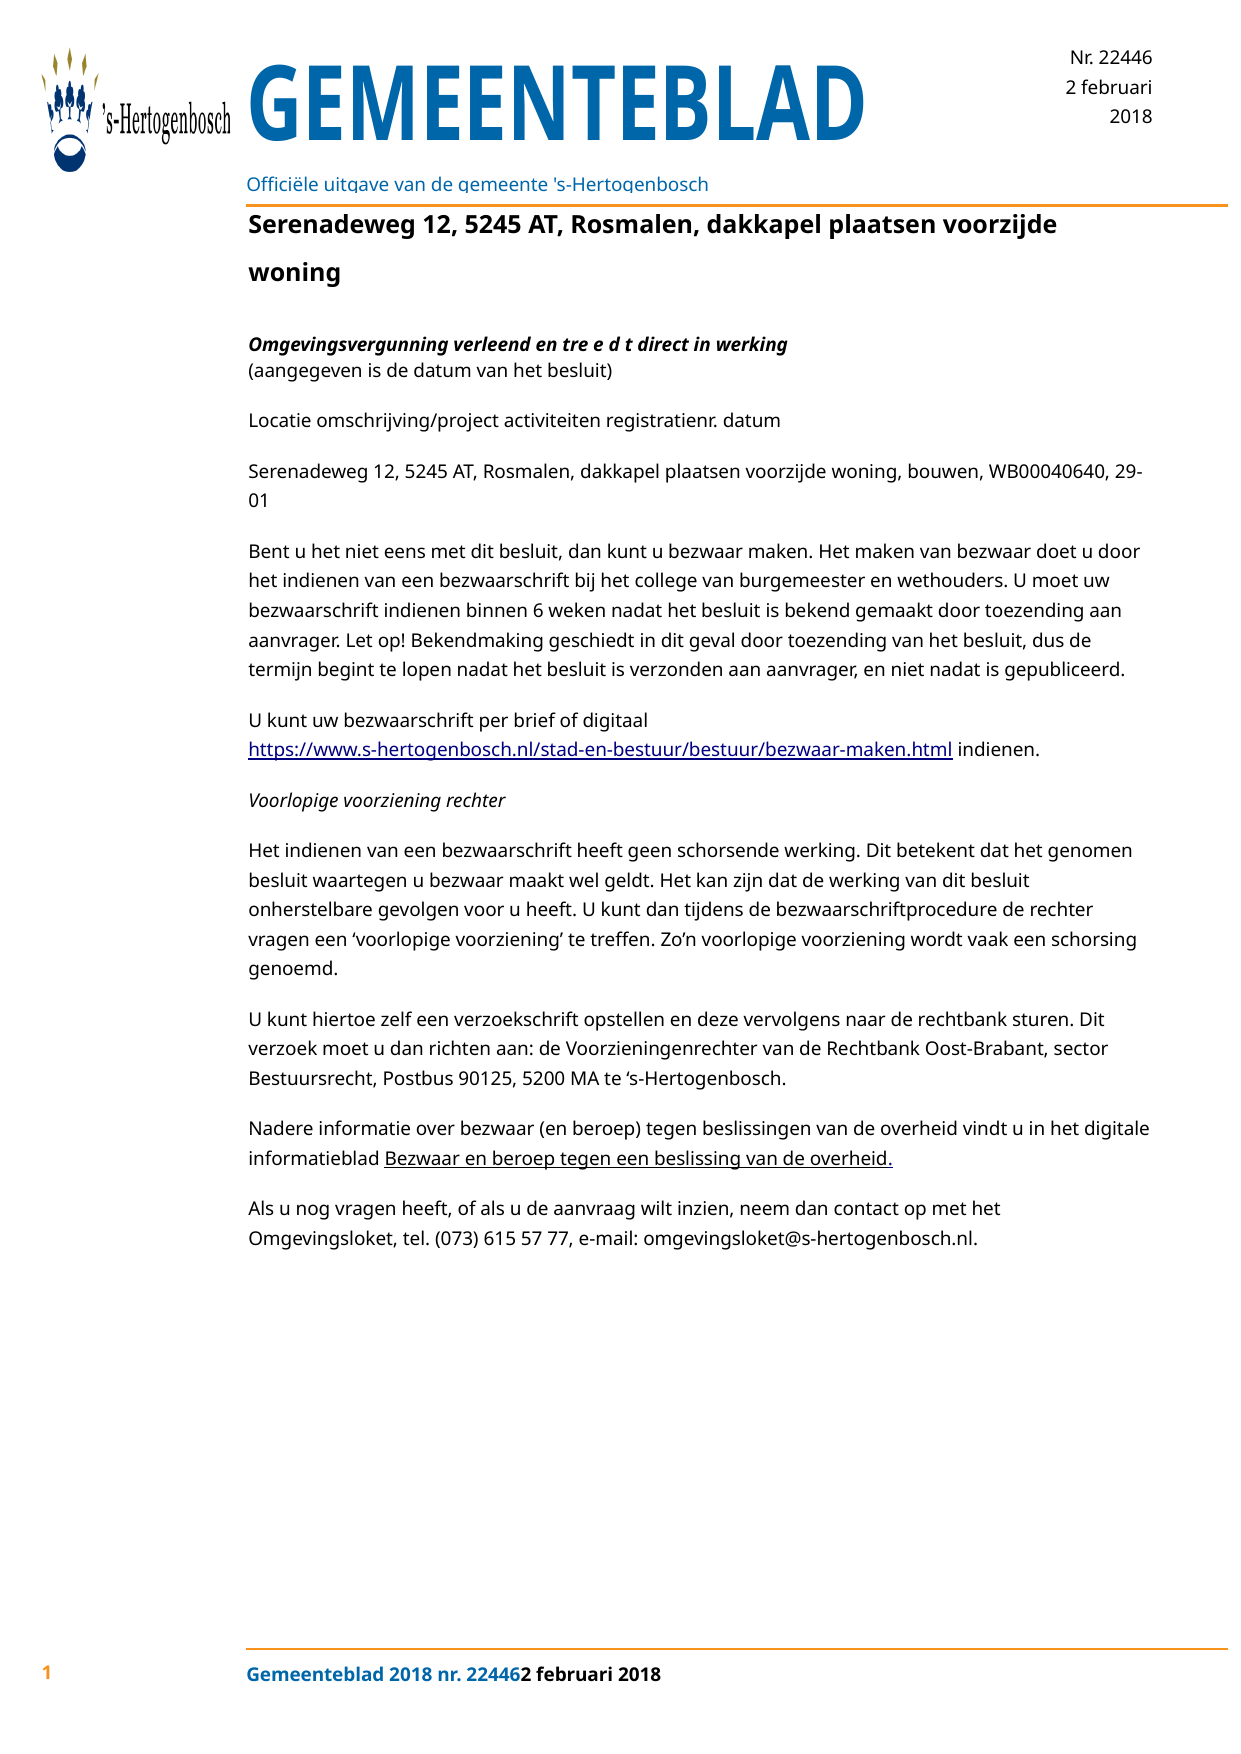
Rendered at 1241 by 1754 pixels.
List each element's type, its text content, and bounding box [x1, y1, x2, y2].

text (aangegeven is de datum van het besluit) [248, 357, 1152, 383]
text Nadere informatie over bezwaar (en beroep) tegen beslissingen van de overheid vindt u in het digitale informatieblad Bezwaar en beroep tegen een beslissing van de overheid. [248, 1116, 1152, 1171]
text Omgevingsvergunning verleend en tre e d t direct in werking [248, 331, 1152, 357]
text Bent u het niet eens met dit besluit, dan kunt u bezwaar maken. Het maken van bezwaar doet u door het indienen van een bezwaarschrift bij het college van burgemeester en wethouders. U moet uw bezwaarschrift indienen binnen 6 weken nadat het besluit is bekend gemaakt door toezending aan aanvrager. Let op! Bekendmaking geschiedt in dit geval door toezending van het besluit, dus de termijn begint te lopen nadat het besluit is verzonden aan aanvrager, en niet nadat is gepubliceerd. [248, 538, 1152, 682]
text Serenadeweg 12, 5245 AT, Rosmalen, dakkapel plaatsen voorzijde woning, bouwen, WB00040640, 29-01 [248, 458, 1152, 513]
picture [41, 47, 231, 172]
text Als u nog vragen heeft, of als u de aanvraag wilt inzien, neem dan contact op met het Omgevingsloket, tel. (073) 615 57 77, e-mail: omgevingsloket@s-hertogenbosch.nl. [248, 1196, 1152, 1251]
text Het indienen van een bezwaarschrift heeft geen schorsende werking. Dit betekent dat het genomen besluit waartegen u bezwaar maakt wel geldt. Het kan zijn dat de werking van dit besluit onherstelbare gevolgen voor u heeft. U kunt dan tijdens de bezwaarschriftprocedure de rechter vragen een ‘voorlopige voorziening’ te treffen. Zo’n voorlopige voorziening wordt vaak een schorsing genoemd. [248, 837, 1152, 981]
text U kunt uw bezwaarschrift per brief of digitaal https://www.s-hertogenbosch.nl/stad-en-bestuur/bestuur/bezwaar-maken.html indienen. [248, 707, 1152, 762]
text Serenadeweg 12, 5245 AT, Rosmalen, dakkapel plaatsen voorzijde woning [248, 207, 1152, 288]
text Locatie omschrijving/project activiteiten registratienr. datum [248, 408, 1152, 433]
text Voorlopige voorziening rechter [248, 787, 1152, 812]
text U kunt hiertoe zelf een verzoekschrift opstellen en deze vervolgens naar de rechtbank sturen. Dit verzoek moet u dan richten aan: de Voorzieningenrechter van de Rechtbank Oost-Brabant, sector Bestuursrecht, Postbus 90125, 5200 MA te ‘s-Hertogenbosch. [248, 1006, 1152, 1091]
